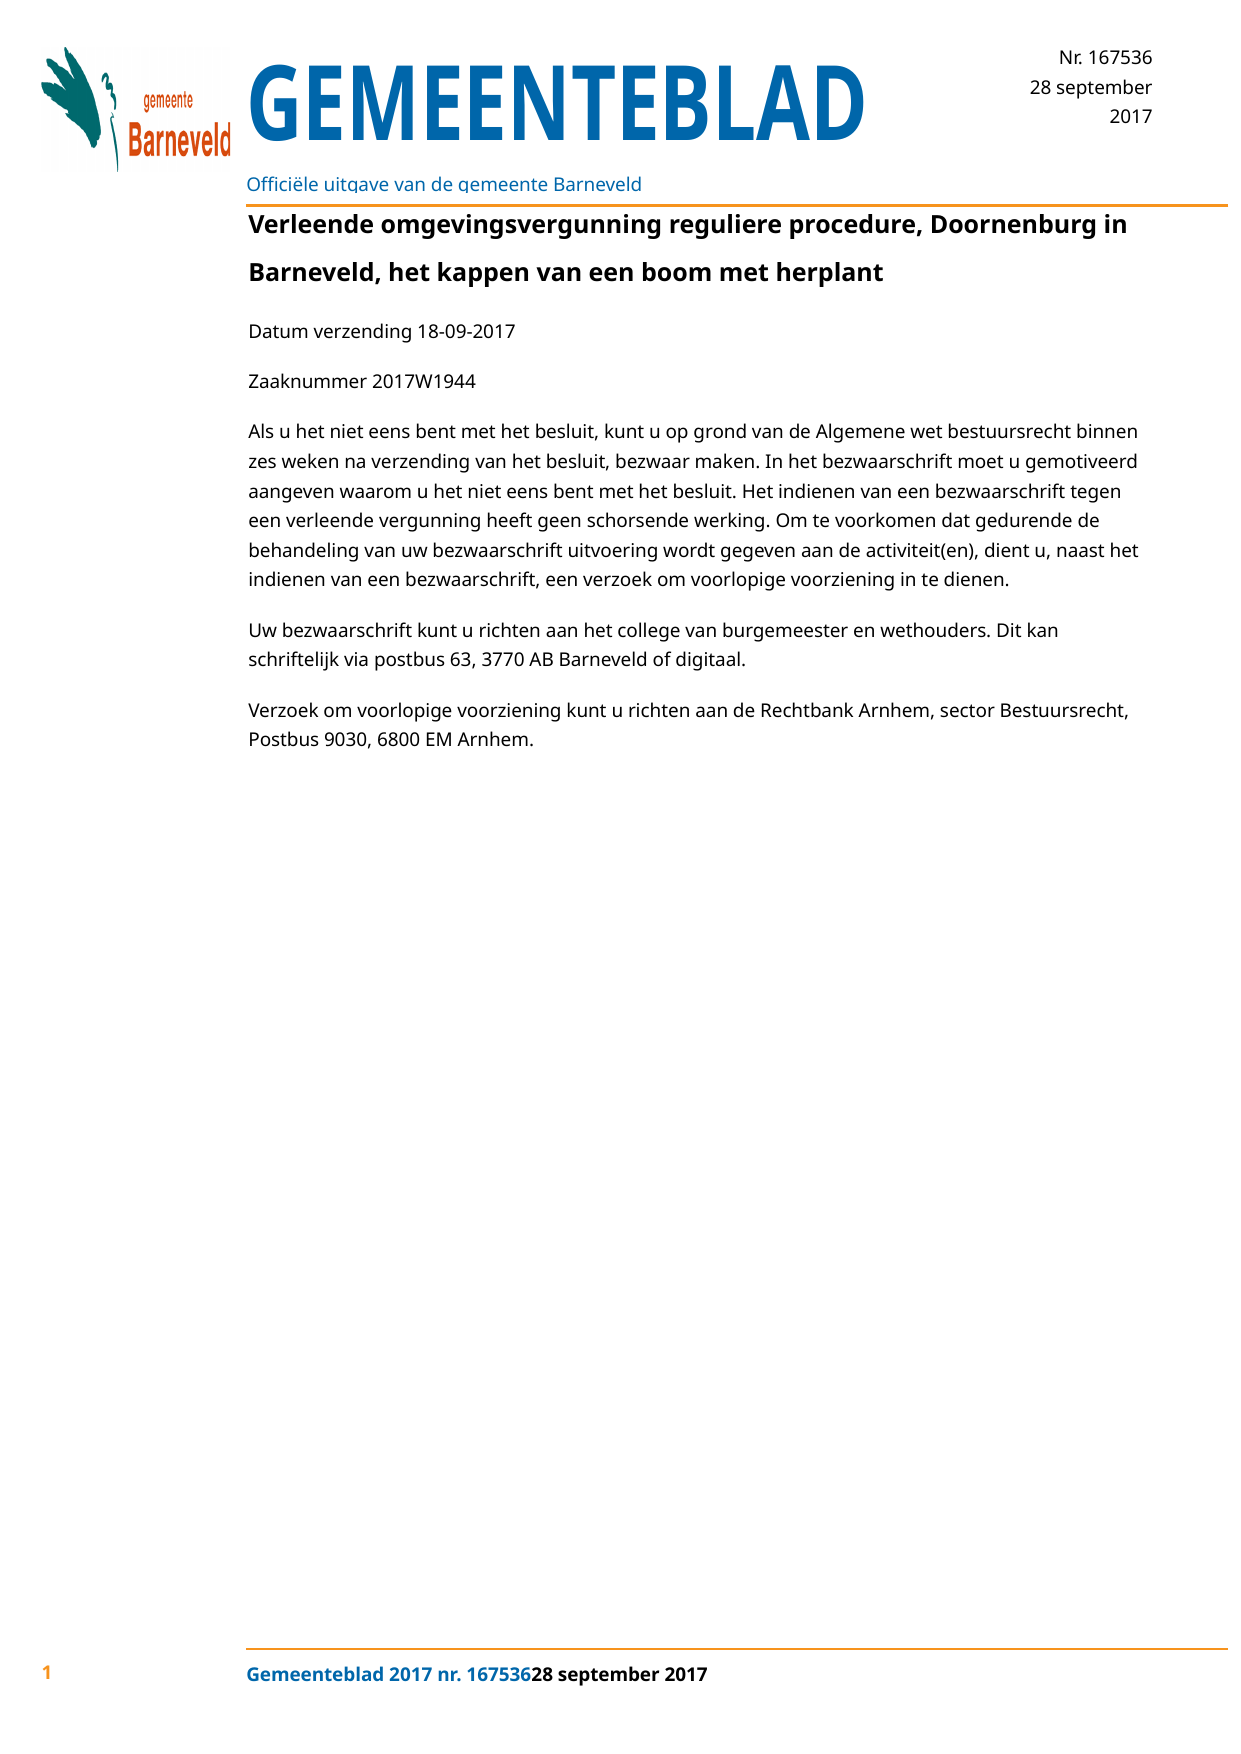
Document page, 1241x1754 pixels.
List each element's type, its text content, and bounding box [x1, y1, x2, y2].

text Verzoek om voorlopige voorziening kunt u richten aan de Rechtbank Arnhem, sector Bestuursrecht, Postbus 9030, 6800 EM Arnhem. [248, 697, 1152, 752]
text Uw bezwaarschrift kunt u richten aan het college van burgemeester en wethouders. Dit kan schriftelijk via postbus 63, 3770 AB Barneveld of digitaal. [248, 617, 1152, 672]
text Zaaknummer 2017W1944 [248, 368, 1152, 394]
text Datum verzending 18-09-2017 [248, 318, 1152, 344]
text Verleende omgevingsvergunning reguliere procedure, Doornenburg in Barneveld, het kappen van een boom met herplant [248, 207, 1152, 288]
picture [41, 47, 231, 172]
text Als u het niet eens bent met het besluit, kunt u op grond van de Algemene wet bestuursrecht binnen zes weken na verzending van het besluit, bezwaar maken. In het bezwaarschrift moet u gemotiveerd aangeven waarom u het niet eens bent met het besluit. Het indienen van een bezwaarschrift tegen een verleende vergunning heeft geen schorsende werking. Om te voorkomen dat gedurende de behandeling van uw bezwaarschrift uitvoering wordt gegeven aan de activiteit(en), dient u, naast het indienen van een bezwaarschrift, een verzoek om voorlopige voorziening in te dienen. [248, 419, 1152, 592]
